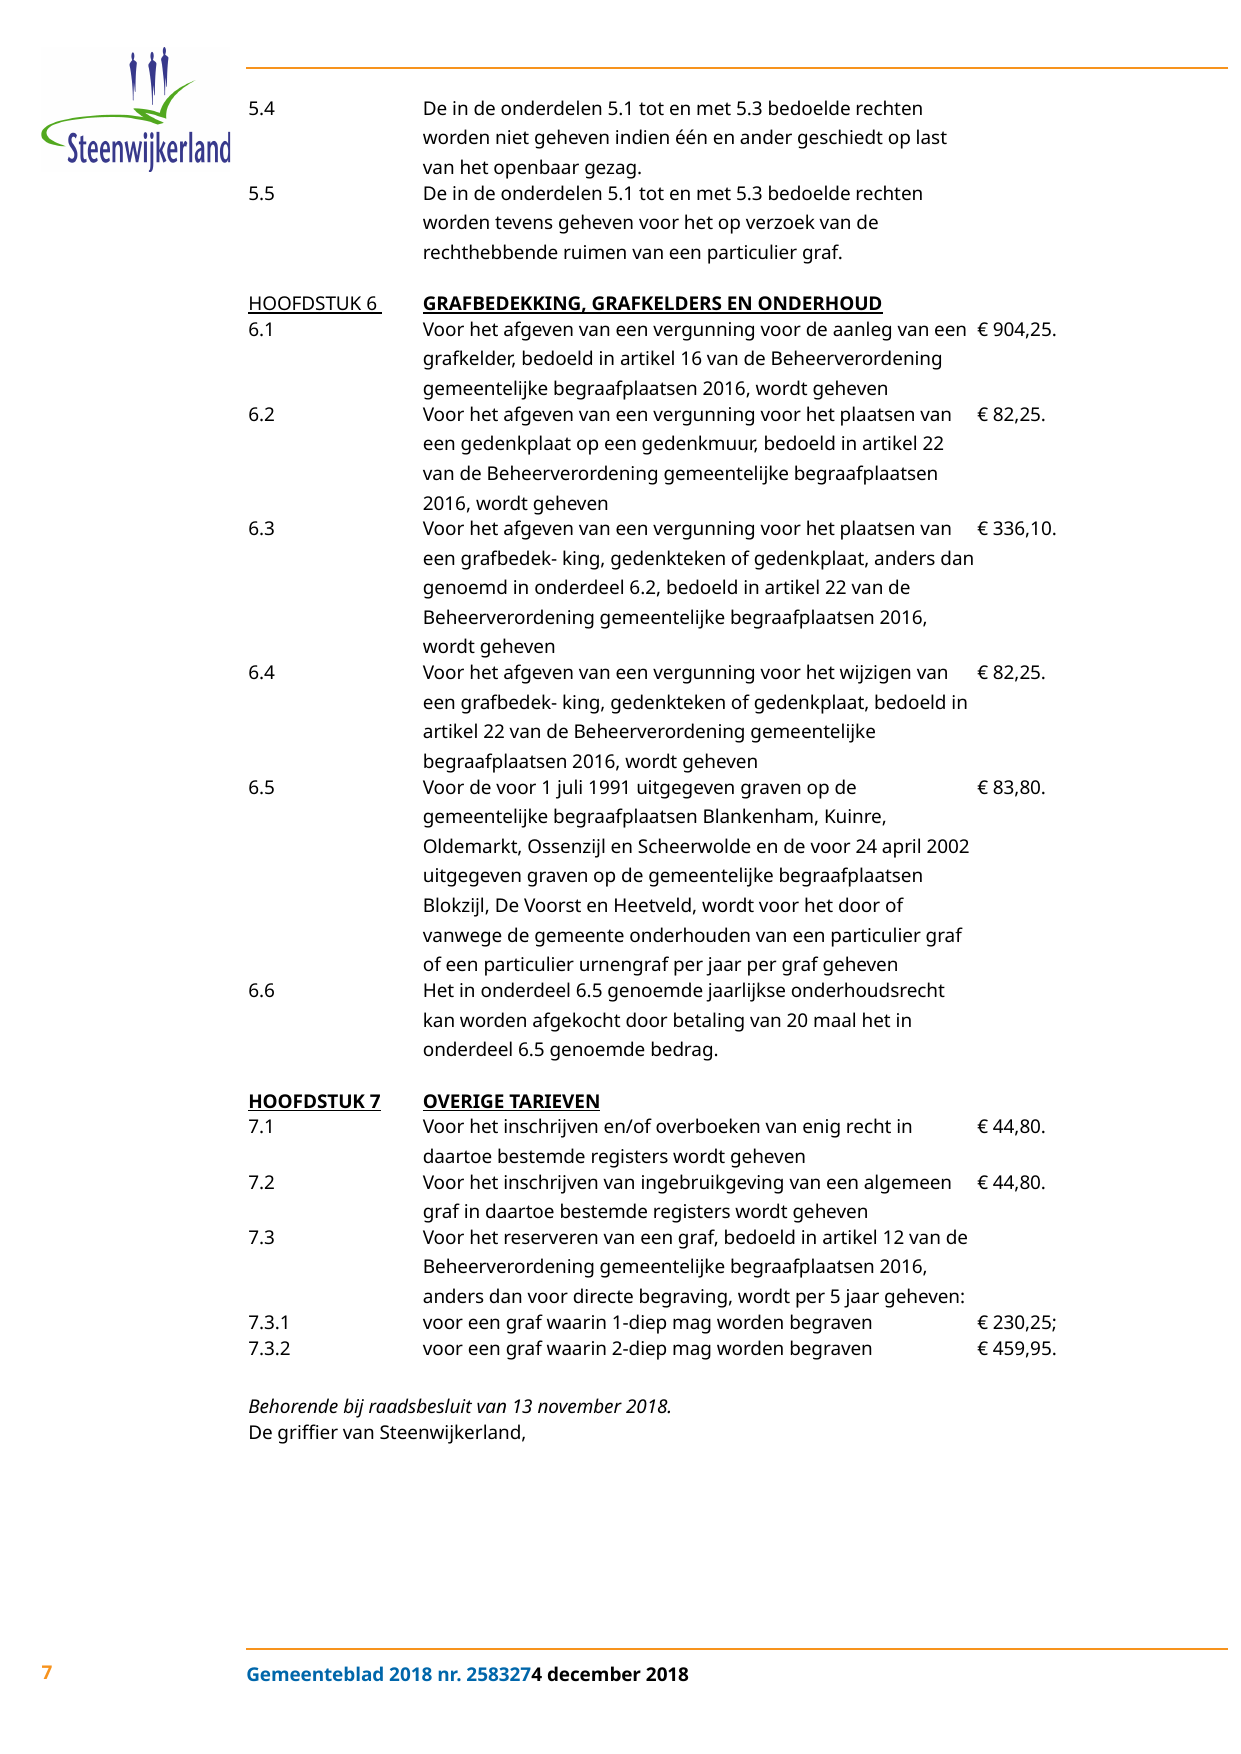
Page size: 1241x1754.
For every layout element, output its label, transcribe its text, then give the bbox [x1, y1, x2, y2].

table_cell HOOFDSTUK 6 [248, 290, 423, 316]
table_cell € 44,80. [977, 1169, 1152, 1224]
table_cell De in de onderdelen 5.1 tot en met 5.3 bedoelde rechten worden niet geheven indien één en ander geschiedt op last van het openbaar gezag. [423, 95, 977, 180]
table_cell 7.3.2 [248, 1335, 423, 1361]
table_cell Voor het afgeven van een vergunning voor het wijzigen van een grafbedek- king, gedenkteken of gedenkplaat, bedoeld in artikel 22 van de Beheerverordening gemeentelijke begraafplaatsen 2016, wordt geheven [423, 660, 977, 774]
table_cell 5.4 [248, 95, 423, 180]
table_cell € 336,10. [977, 515, 1152, 659]
text Behorende bij raadsbesluit van 13 november 2018. [248, 1393, 1152, 1419]
table_cell voor een graf waarin 2-diep mag worden begraven [423, 1335, 977, 1361]
table_cell € 82,25. [977, 660, 1152, 774]
table_cell 6.5 [248, 774, 423, 977]
table_cell [977, 265, 1152, 290]
table_cell Voor het reserveren van een graf, bedoeld in artikel 12 van de Beheerverordening gemeentelijke begraafplaatsen 2016, anders dan voor directe begraving, wordt per 5 jaar geheven: [423, 1224, 977, 1309]
table_cell 6.4 [248, 660, 423, 774]
table_cell Voor het inschrijven van ingebruikgeving van een algemeen graf in daartoe bestemde registers wordt geheven [423, 1169, 977, 1224]
table_cell 6.2 [248, 401, 423, 515]
table_cell Voor het inschrijven en/of overboeken van enig recht in daartoe bestemde registers wordt geheven [423, 1114, 977, 1169]
table_cell [248, 1062, 423, 1088]
table_cell [423, 1062, 977, 1088]
table_cell 7.1 [248, 1114, 423, 1169]
table_cell OVERIGE TARIEVEN [423, 1088, 977, 1113]
table_cell € 904,25. [977, 316, 1152, 401]
table_cell [977, 95, 1152, 180]
table_cell Voor het afgeven van een vergunning voor het plaatsen van een gedenkplaat op een gedenkmuur, bedoeld in artikel 22 van de Beheerverordening gemeentelijke begraafplaatsen 2016, wordt geheven [423, 401, 977, 515]
table_cell Voor de voor 1 juli 1991 uitgegeven graven op de gemeentelijke begraafplaatsen Blankenham, Kuinre, Oldemarkt, Ossenzijl en Scheerwolde en de voor 24 april 2002 uitgegeven graven op de gemeentelijke begraafplaatsen Blokzijl, De Voorst en Heetveld, wordt voor het door of vanwege de gemeente onderhouden van een particulier graf of een particulier urnengraf per jaar per graf geheven [423, 774, 977, 977]
table_cell [977, 1062, 1152, 1088]
table_cell € 44,80. [977, 1114, 1152, 1169]
table_cell Voor het afgeven van een vergunning voor het plaatsen van een grafbedek- king, gedenkteken of gedenkplaat, anders dan genoemd in onderdeel 6.2, bedoeld in artikel 22 van de Beheerverordening gemeentelijke begraafplaatsen 2016, wordt geheven [423, 515, 977, 659]
table_cell [977, 290, 1152, 316]
table_cell GRAFBEDEKKING, GRAFKELDERS EN ONDERHOUD [423, 290, 977, 316]
table_cell € 230,25; [977, 1309, 1152, 1335]
table_cell HOOFDSTUK 7 [248, 1088, 423, 1113]
table_cell 7.2 [248, 1169, 423, 1224]
table_cell [977, 977, 1152, 1062]
picture [41, 47, 231, 172]
table_cell [977, 180, 1152, 264]
table_cell 7.3 [248, 1224, 423, 1309]
table_cell 7.3.1 [248, 1309, 423, 1335]
table_cell [977, 1224, 1152, 1309]
table_cell € 83,80. [977, 774, 1152, 977]
table_cell [977, 1088, 1152, 1113]
table_cell 6.6 [248, 977, 423, 1062]
table_cell [248, 265, 423, 290]
table_cell voor een graf waarin 1-diep mag worden begraven [423, 1309, 977, 1335]
table_cell 6.1 [248, 316, 423, 401]
table_cell [423, 265, 977, 290]
text De griffier van Steenwijkerland, [248, 1419, 1152, 1445]
table_cell 5.5 [248, 180, 423, 264]
table_cell € 459,95. [977, 1335, 1152, 1361]
table_cell € 82,25. [977, 401, 1152, 515]
table_cell Het in onderdeel 6.5 genoemde jaarlijkse onderhoudsrecht kan worden afgekocht door betaling van 20 maal het in onderdeel 6.5 genoemde bedrag. [423, 977, 977, 1062]
table_cell De in de onderdelen 5.1 tot en met 5.3 bedoelde rechten worden tevens geheven voor het op verzoek van de rechthebbende ruimen van een particulier graf. [423, 180, 977, 264]
table_cell 6.3 [248, 515, 423, 659]
table_cell Voor het afgeven van een vergunning voor de aanleg van een grafkelder, bedoeld in artikel 16 van de Beheerverordening gemeentelijke begraafplaatsen 2016, wordt geheven [423, 316, 977, 401]
